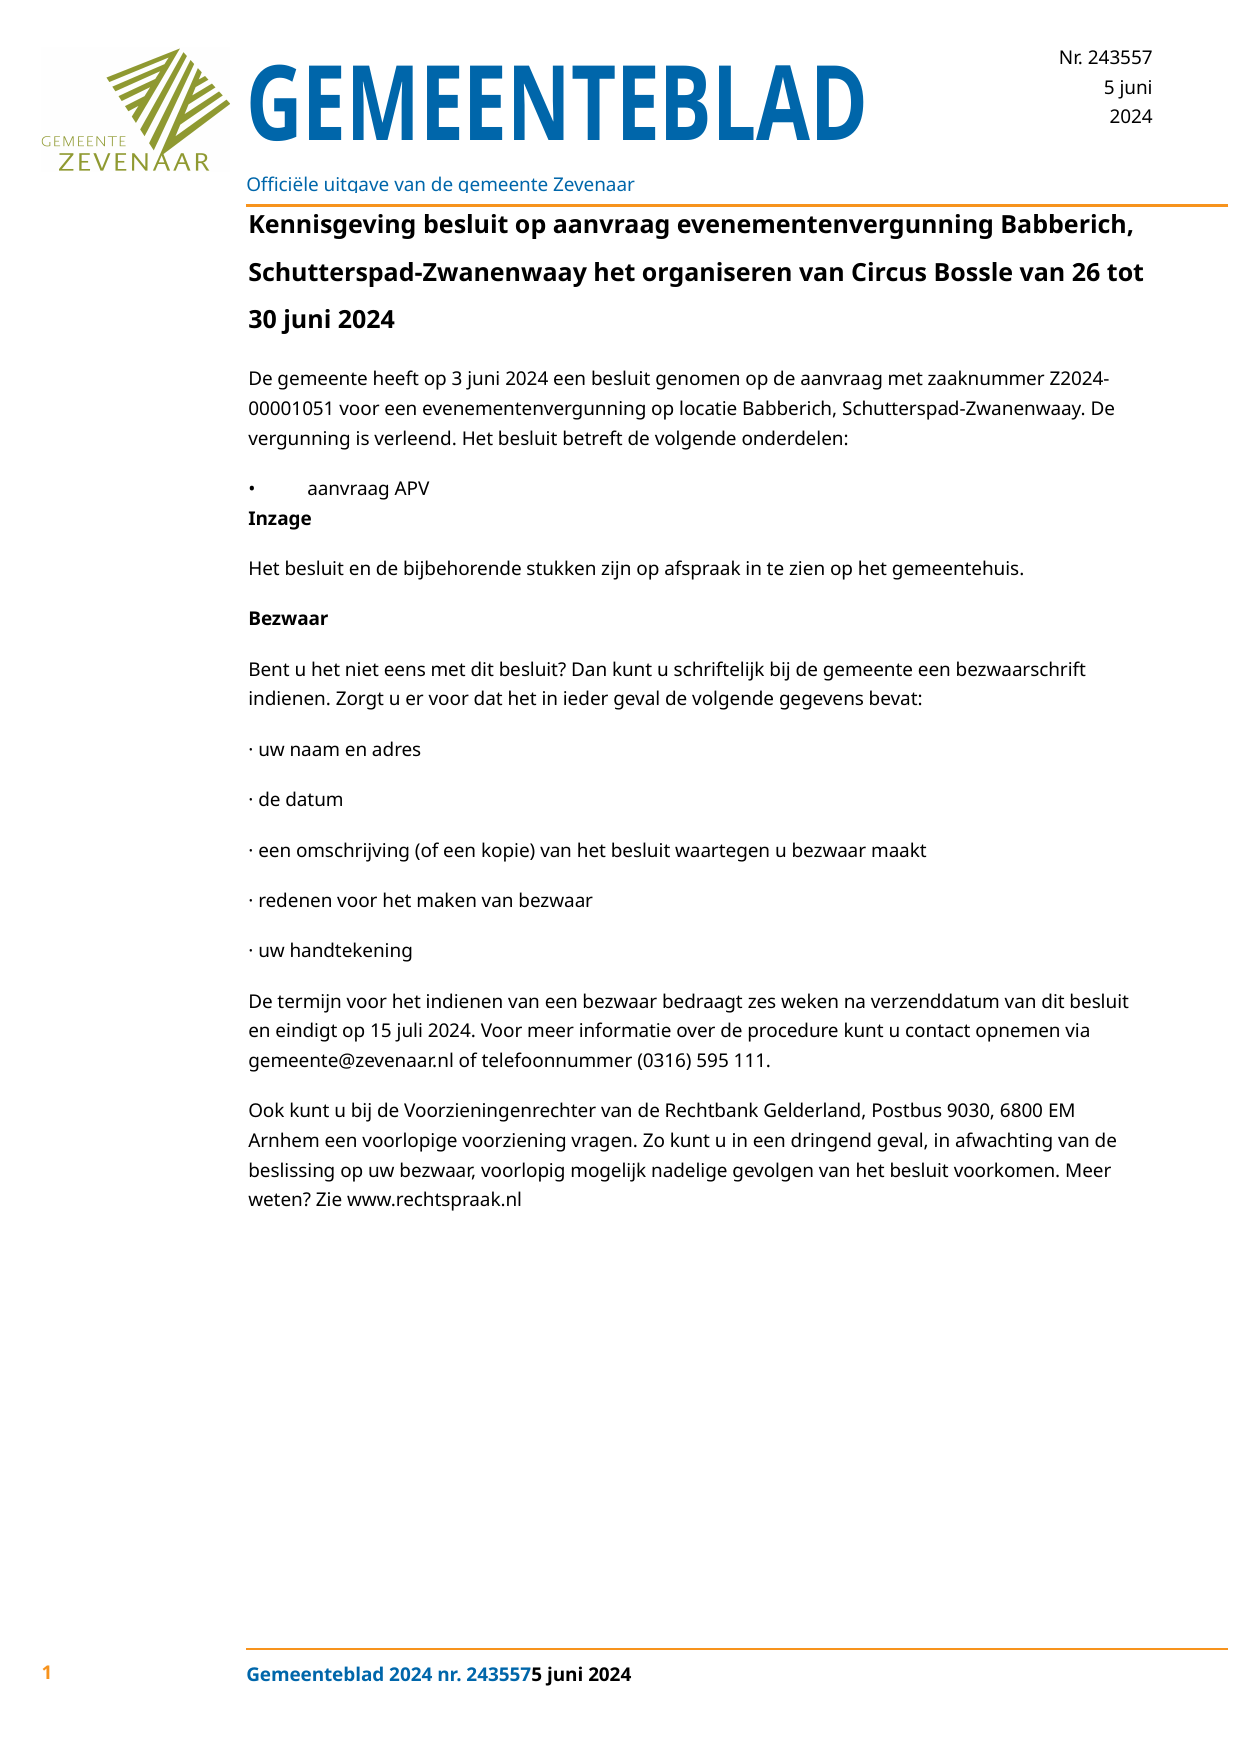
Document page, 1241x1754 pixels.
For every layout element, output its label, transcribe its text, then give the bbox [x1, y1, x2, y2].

picture [41, 47, 231, 172]
text De gemeente heeft op 3 juni 2024 een besluit genomen op de aanvraag met zaaknummer Z2024-00001051 voor een evenementenvergunning op locatie Babberich, Schutterspad-Zwanenwaay. De vergunning is verleend. Het besluit betreft de volgende onderdelen: [248, 366, 1152, 450]
list aanvraag APV [248, 475, 1152, 501]
text · uw handtekening [248, 938, 1152, 963]
text · redenen voor het maken van bezwaar [248, 887, 1152, 913]
text Het besluit en de bijbehorende stukken zijn op afspraak in te zien op het gemeentehuis. [248, 555, 1152, 581]
text Bent u het niet eens met dit besluit? Dan kunt u schriftelijk bij de gemeente een bezwaarschrift indienen. Zorgt u er voor dat het in ieder geval de volgende gegevens bevat: [248, 656, 1152, 711]
text Bezwaar [248, 606, 1152, 631]
text Inzage [248, 505, 1152, 530]
text De termijn voor het indienen van een bezwaar bedraagt zes weken na verzenddatum van dit besluit en eindigt op 15 juli 2024. Voor meer informatie over de procedure kunt u contact opnemen via gemeente@zevenaar.nl of telefoonnummer (0316) 595 111. [248, 988, 1152, 1073]
text Kennisgeving besluit op aanvraag evenementenvergunning Babberich, Schutterspad-Zwanenwaay het organiseren van Circus Bossle van 26 tot 30 juni 2024 [248, 207, 1152, 336]
text · de datum [248, 786, 1152, 812]
text · uw naam en adres [248, 736, 1152, 762]
text · een omschrijving (of een kopie) van het besluit waartegen u bezwaar maakt [248, 837, 1152, 862]
text Ook kunt u bij de Voorzieningenrechter van de Rechtbank Gelderland, Postbus 9030, 6800 EM Arnhem een voorlopige voorziening vragen. Zo kunt u in een dringend geval, in afwachting van de beslissing op uw bezwaar, voorlopig mogelijk nadelige gevolgen van het besluit voorkomen. Meer weten? Zie www.rechtspraak.nl [248, 1098, 1152, 1212]
